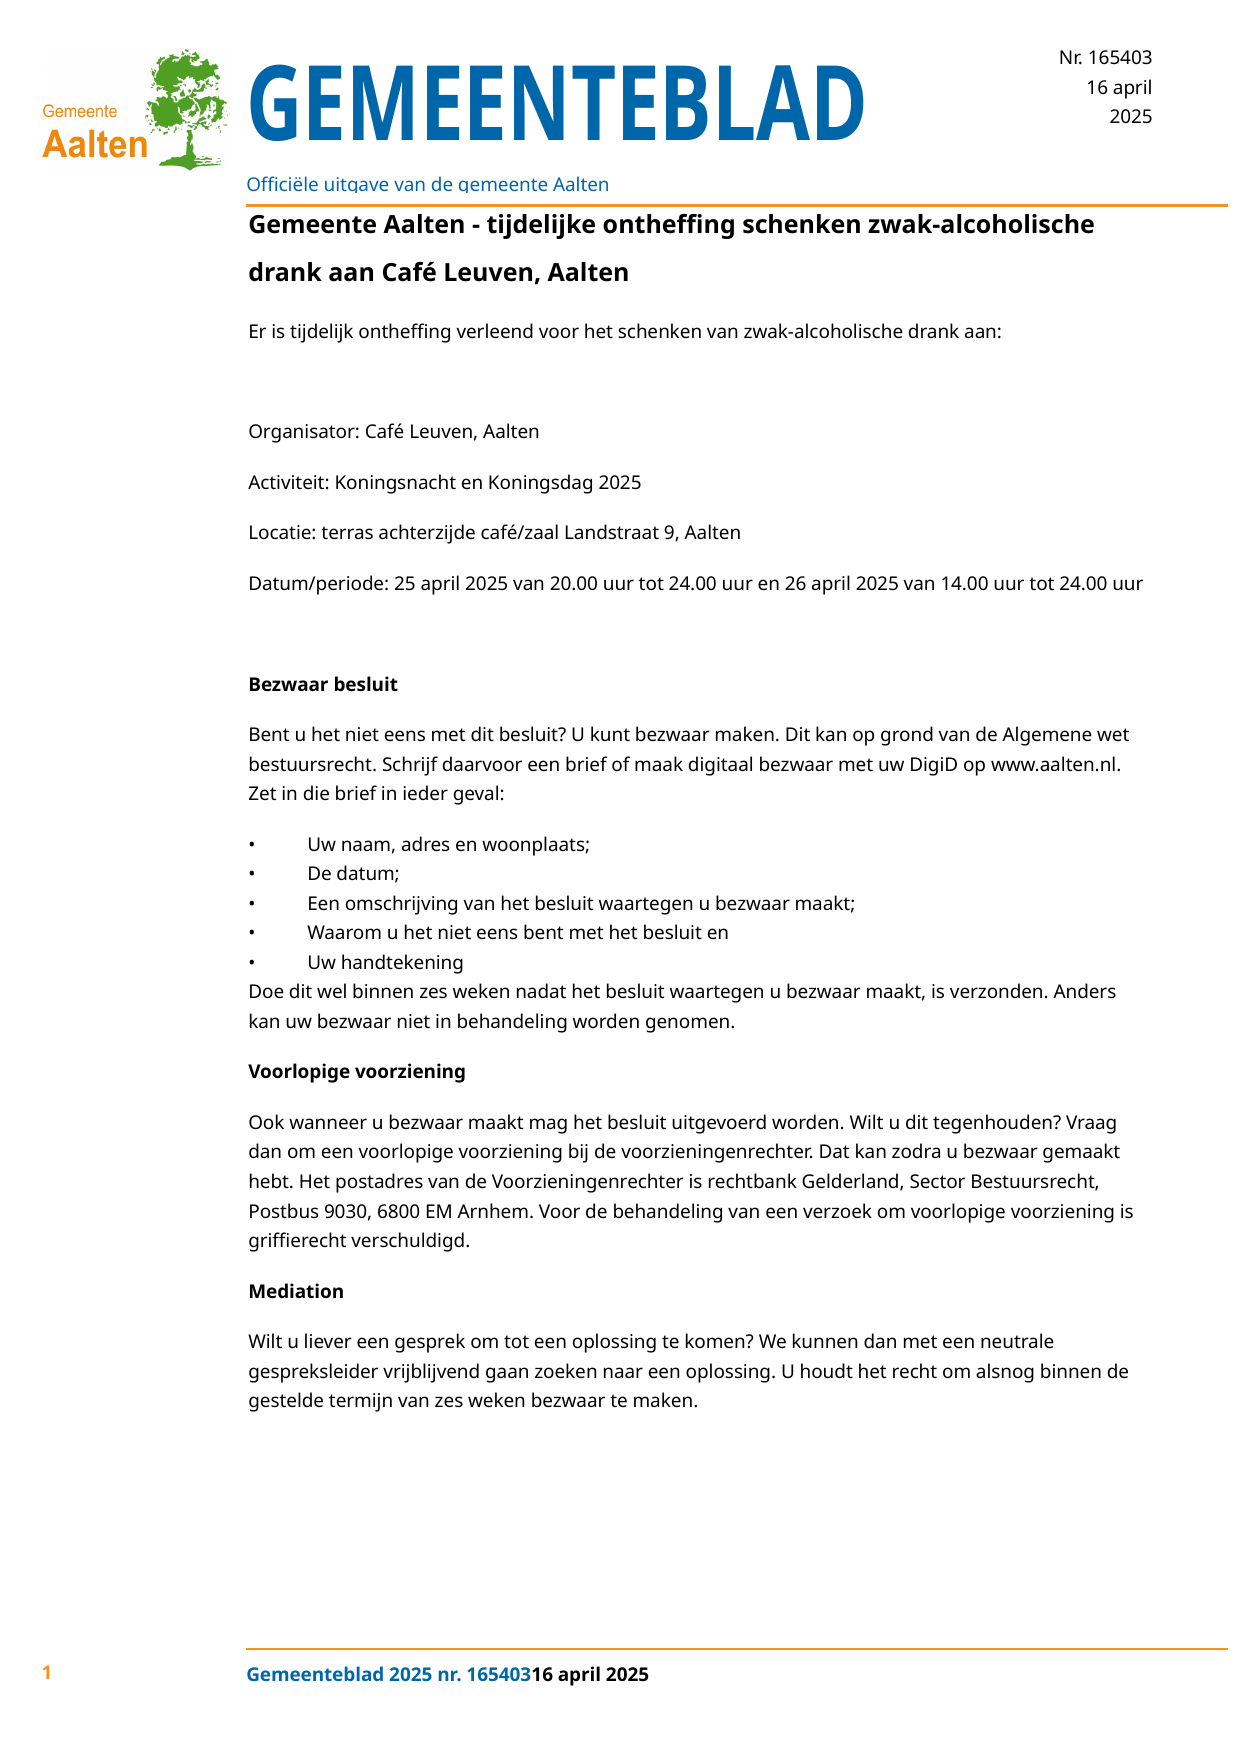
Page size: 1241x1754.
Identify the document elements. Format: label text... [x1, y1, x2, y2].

list Een omschrijving van het besluit waartegen u bezwaar maakt; [248, 890, 1152, 916]
text Bent u het niet eens met dit besluit? U kunt bezwaar maken. Dit kan op grond van de Algemene wet bestuursrecht. Schrijf daarvoor een brief of maak digitaal bezwaar met uw DigiD op www.aalten.nl. Zet in die brief in ieder geval: [248, 721, 1152, 806]
text Locatie: terras achterzijde café/zaal Landstraat 9, Aalten [248, 519, 1152, 545]
text Voorlopige voorziening [248, 1059, 1152, 1084]
text Er is tijdelijk ontheffing verleend voor het schenken van zwak-alcoholische drank aan: [248, 318, 1152, 344]
list Uw handtekening [248, 949, 1152, 975]
picture [41, 47, 231, 172]
text Datum/periode: 25 april 2025 van 20.00 uur tot 24.00 uur en 26 april 2025 van 14.00 uur tot 24.00 uur [248, 570, 1152, 596]
text Mediation [248, 1278, 1152, 1304]
text Organisator: Café Leuven, Aalten [248, 419, 1152, 444]
text Gemeente Aalten - tijdelijke ontheffing schenken zwak-alcoholische drank aan Café Leuven, Aalten [248, 207, 1152, 288]
text Ook wanneer u bezwaar maakt mag het besluit uitgevoerd worden. Wilt u dit tegenhouden? Vraag dan om een voorlopige voorziening bij de voorzieningenrechter. Dat kan zodra u bezwaar gemaakt hebt. Het postadres van de Voorzieningenrechter is rechtbank Gelderland, Sector Bestuursrecht, Postbus 9030, 6800 EM Arnhem. Voor de behandeling van een verzoek om voorlopige voorziening is griffierecht verschuldigd. [248, 1109, 1152, 1253]
list Waarom u het niet eens bent met het besluit en [248, 919, 1152, 945]
list De datum; [248, 860, 1152, 886]
text Doe dit wel binnen zes weken nadat het besluit waartegen u bezwaar maakt, is verzonden. Anders kan uw bezwaar niet in behandeling worden genomen. [248, 979, 1152, 1034]
text Activiteit: Koningsnacht en Koningsdag 2025 [248, 469, 1152, 495]
text Wilt u liever een gesprek om tot een oplossing te komen? We kunnen dan met een neutrale gespreksleider vrijblijvend gaan zoeken naar een oplossing. U houdt het recht om alsnog binnen de gestelde termijn van zes weken bezwaar te maken. [248, 1328, 1152, 1413]
text Bezwaar besluit [248, 671, 1152, 697]
list Uw naam, adres en woonplaats; [248, 831, 1152, 857]
